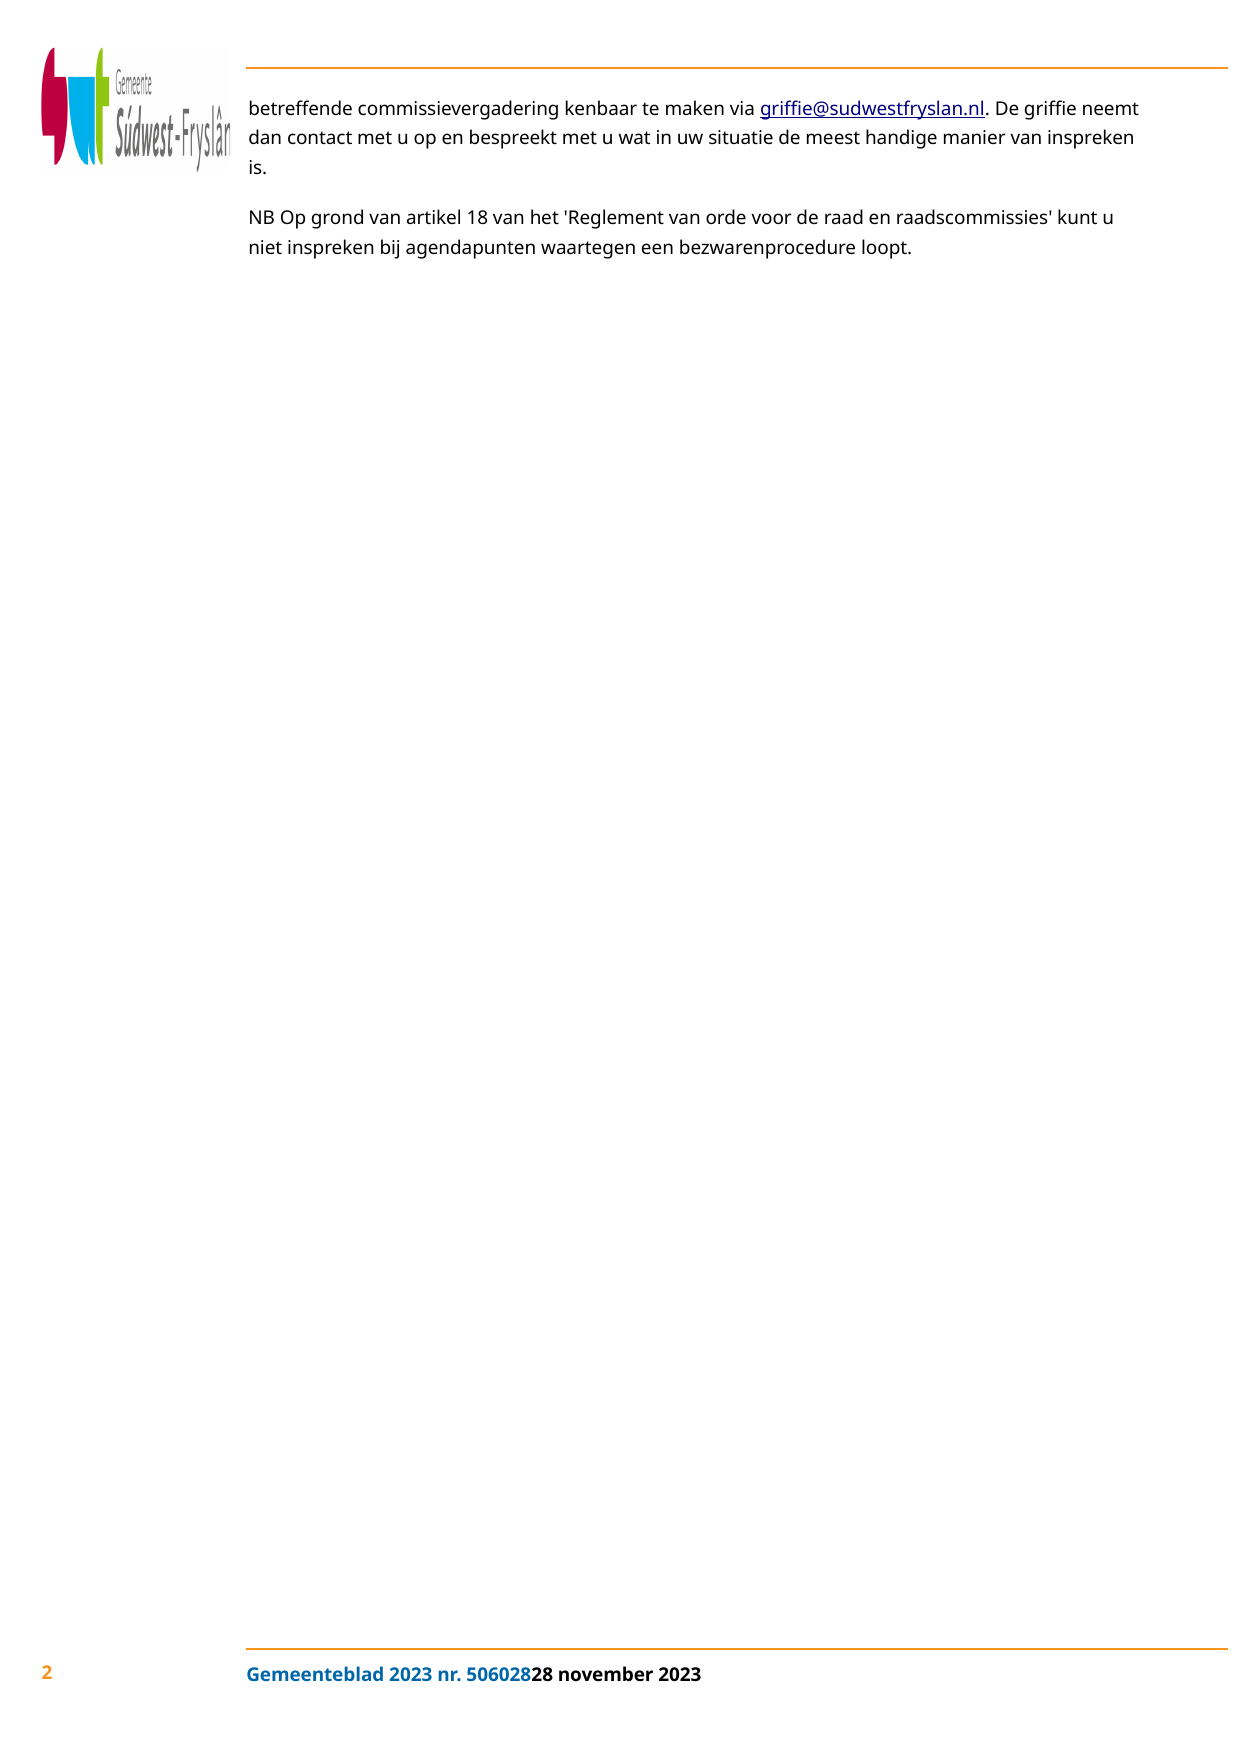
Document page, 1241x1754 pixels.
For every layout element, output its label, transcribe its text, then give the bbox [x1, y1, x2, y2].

text NB Op grond van artikel 18 van het 'Reglement van orde voor de raad en raadscommissies' kunt u niet inspreken bij agendapunten waartegen een bezwarenprocedure loopt. [248, 204, 1152, 260]
text betreffende commissievergadering kenbaar te maken via griffie@sudwestfryslan.nl. De griffie neemt dan contact met u op en bespreekt met u wat in uw situatie de meest handige manier van inspreken is. [248, 95, 1152, 180]
picture [41, 47, 231, 172]
